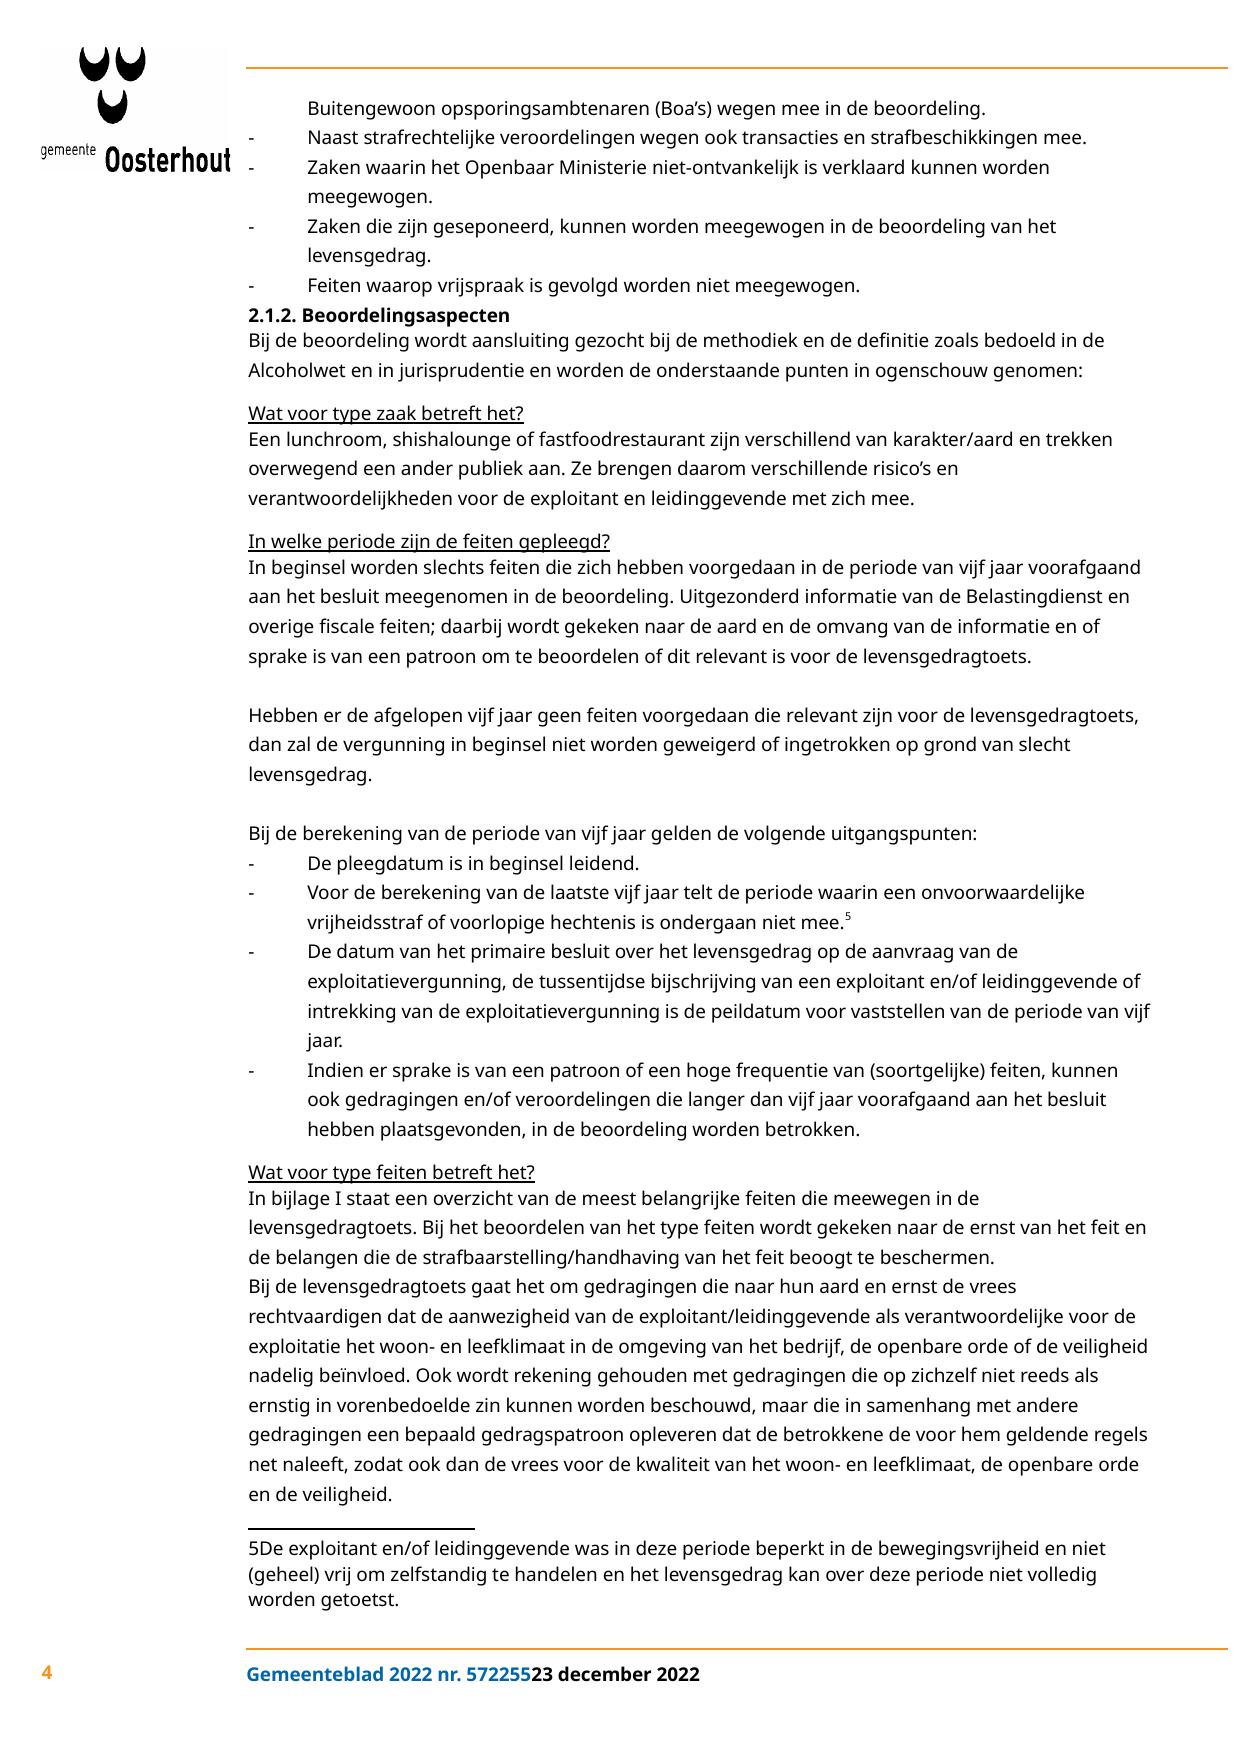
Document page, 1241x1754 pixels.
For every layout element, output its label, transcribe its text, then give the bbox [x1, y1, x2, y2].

list Buitengewoon opsporingsambtenaren (Boa’s) wegen mee in de beoordeling. [248, 95, 1152, 121]
list Indien er sprake is van een patroon of een hoge frequentie van (soortgelijke) feiten, kunnen ook gedragingen en/of veroordelingen die langer dan vijf jaar voorafgaand aan het besluit hebben plaatsgevonden, in de beoordeling worden betrokken. [248, 1057, 1152, 1142]
list Zaken waarin het Openbaar Ministerie niet-ontvankelijk is verklaard kunnen worden meegewogen. [248, 154, 1152, 209]
text Wat voor type zaak betreft het? [248, 400, 1152, 426]
text In bijlage I staat een overzicht van de meest belangrijke feiten die meewegen in de levensgedragtoets. Bij het beoordelen van het type feiten wordt gekeken naar de ernst van het feit en de belangen die de strafbaarstelling/handhaving van het feit beoogt te beschermen. [248, 1185, 1152, 1270]
text Hebben er de afgelopen vijf jaar geen feiten voorgedaan die relevant zijn voor de levensgedragtoets, dan zal de vergunning in beginsel niet worden geweigerd of ingetrokken op grond van slecht levensgedrag. [248, 702, 1152, 787]
text Bij de berekening van de periode van vijf jaar gelden de volgende uitgangspunten: [248, 820, 1152, 846]
picture [41, 47, 231, 172]
list De pleegdatum is in beginsel leidend. [248, 850, 1152, 876]
list De exploitant en/of leidinggevende was in deze periode beperkt in de bewegingsvrijheid en niet (geheel) vrij om zelfstandig te handelen en het levensgedrag kan over deze periode niet volledig worden getoetst. [248, 1535, 1152, 1612]
text In beginsel worden slechts feiten die zich hebben voorgedaan in de periode van vijf jaar voorafgaand aan het besluit meegenomen in de beoordeling. Uitgezonderd informatie van de Belastingdienst en overige fiscale feiten; daarbij wordt gekeken naar de aard en de omvang van de informatie en of sprake is van een patroon om te beoordelen of dit relevant is voor de levensgedragtoets. [248, 554, 1152, 668]
list Naast strafrechtelijke veroordelingen wegen ook transacties en strafbeschikkingen mee. [248, 124, 1152, 150]
list Voor de berekening van de laatste vijf jaar telt de periode waarin een onvoorwaardelijke vrijheidsstraf of voorlopige hechtenis is ondergaan niet mee. [248, 879, 1152, 935]
text Bij de levensgedragtoets gaat het om gedragingen die naar hun aard en ernst de vrees rechtvaardigen dat de aanwezigheid van de exploitant/leidinggevende als verantwoordelijke voor de exploitatie het woon- en leefklimaat in de omgeving van het bedrijf, de openbare orde of de veiligheid nadelig beïnvloed. Ook wordt rekening gehouden met gedragingen die op zichzelf niet reeds als ernstig in vorenbedoelde zin kunnen worden beschouwd, maar die in samenhang met andere gedragingen een bepaald gedragspatroon opleveren dat de betrokkene de voor hem geldende regels net naleeft, zodat ook dan de vrees voor de kwaliteit van het woon- en leefklimaat, de openbare orde en de veiligheid. [248, 1274, 1152, 1507]
list De datum van het primaire besluit over het levensgedrag op de aanvraag van de exploitatievergunning, de tussentijdse bijschrijving van een exploitant en/of leidinggevende of intrekking van de exploitatievergunning is de peildatum voor vaststellen van de periode van vijf jaar. [248, 939, 1152, 1053]
list Zaken die zijn geseponeerd, kunnen worden meegewogen in de beoordeling van het levensgedrag. [248, 213, 1152, 268]
text Wat voor type feiten betreft het? [248, 1159, 1152, 1185]
text In welke periode zijn de feiten gepleegd? [248, 528, 1152, 554]
text 2.1.2. Beoordelingsaspecten [248, 302, 1152, 328]
text Bij de beoordeling wordt aansluiting gezocht bij de methodiek en de definitie zoals bedoeld in de Alcoholwet en in jurisprudentie en worden de onderstaande punten in ogenschouw genomen: [248, 328, 1152, 383]
list Feiten waarop vrijspraak is gevolgd worden niet meegewogen. [248, 272, 1152, 298]
text Een lunchroom, shishalounge of fastfoodrestaurant zijn verschillend van karakter/aard en trekken overwegend een ander publiek aan. Ze brengen daarom verschillende risico’s en verantwoordelijkheden voor de exploitant en leidinggevende met zich mee. [248, 426, 1152, 511]
